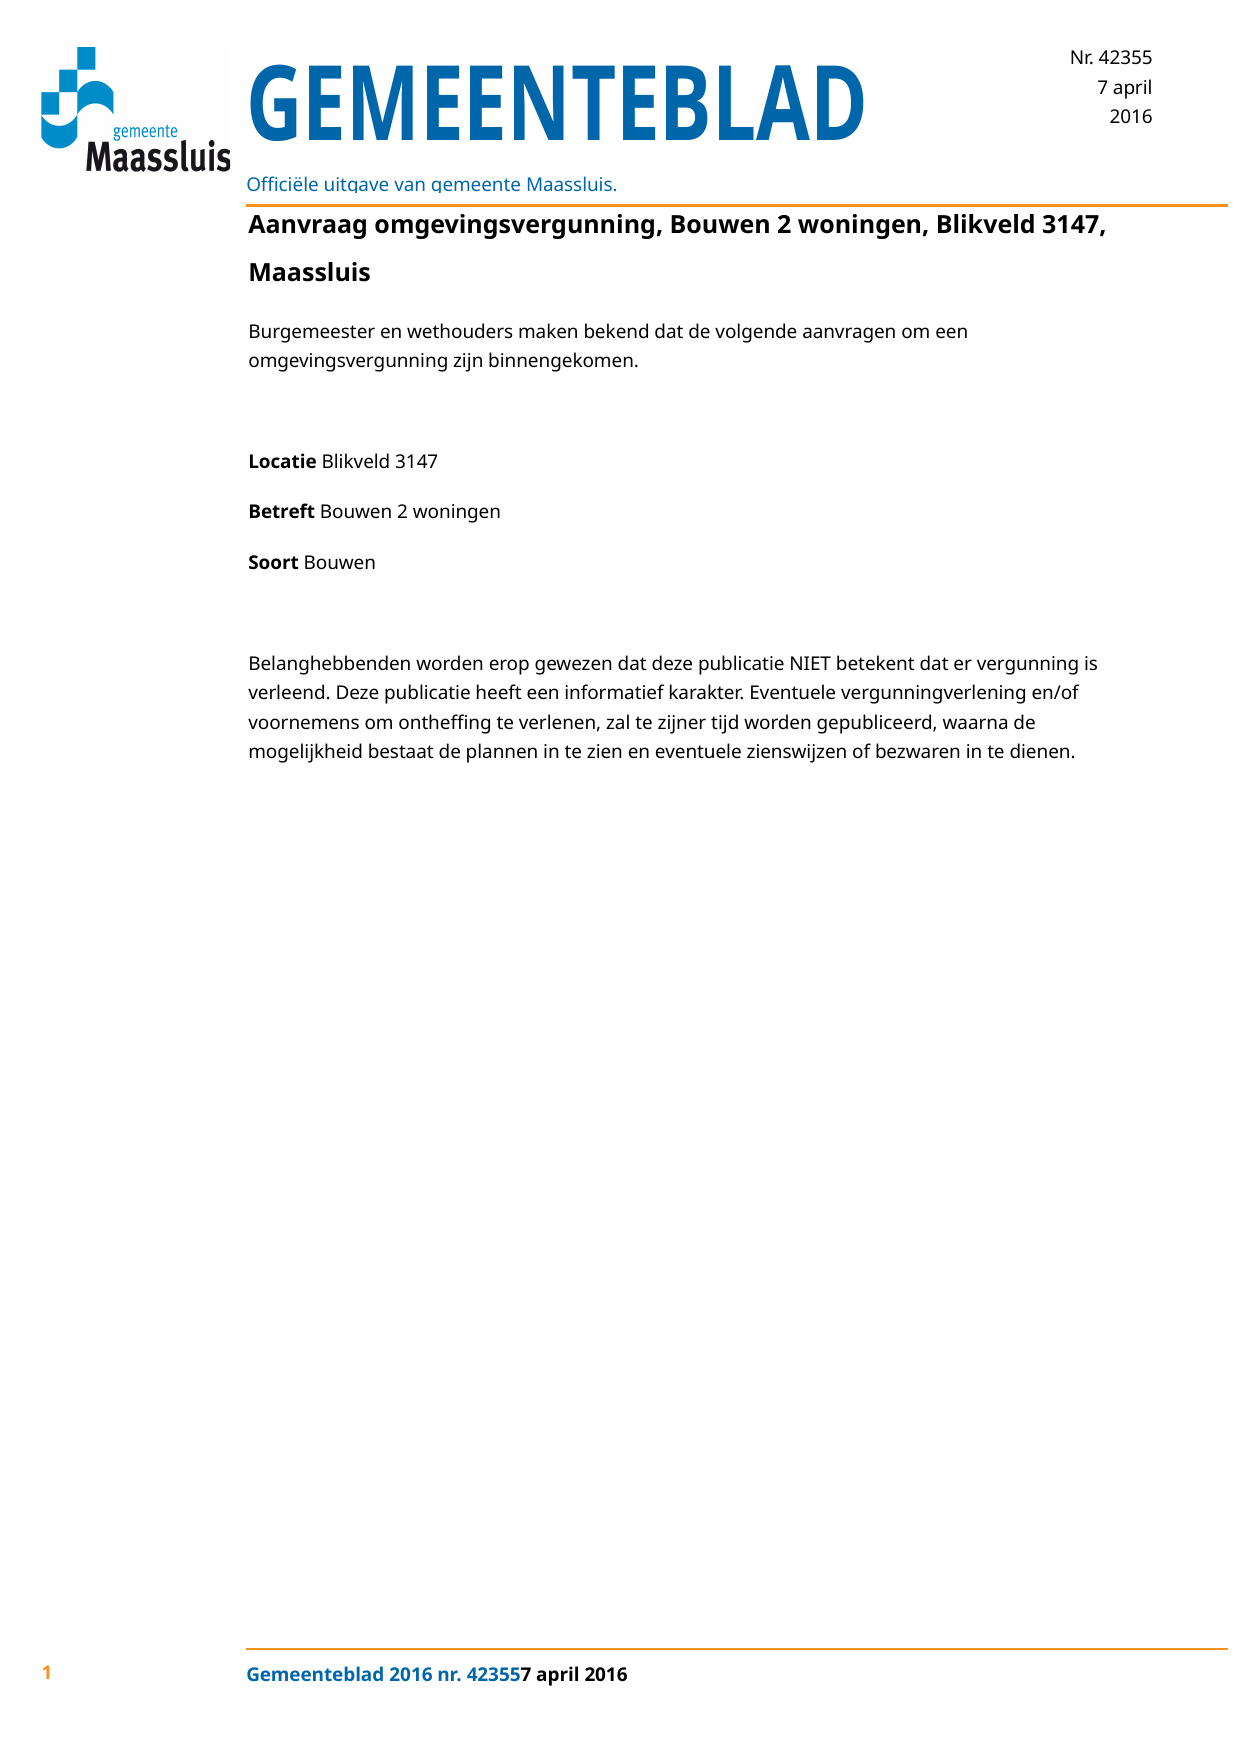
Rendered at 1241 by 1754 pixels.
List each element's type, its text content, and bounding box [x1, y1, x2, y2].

text Betreft Bouwen 2 woningen [248, 499, 1152, 524]
text Burgemeester en wethouders maken bekend dat de volgende aanvragen om een omgevingsvergunning zijn binnengekomen. [248, 318, 1152, 373]
text Soort Bouwen [248, 549, 1152, 575]
picture [41, 47, 231, 172]
text Belanghebbenden worden erop gewezen dat deze publicatie NIET betekent dat er vergunning is verleend. Deze publicatie heeft een informatief karakter. Eventuele vergunningverlening en/of voornemens om ontheffing te verlenen, zal te zijner tijd worden gepubliceerd, waarna de mogelijkheid bestaat de plannen in te zien en eventuele zienswijzen of bezwaren in te dienen. [248, 650, 1152, 764]
text Locatie Blikveld 3147 [248, 448, 1152, 474]
text Aanvraag omgevingsvergunning, Bouwen 2 woningen, Blikveld 3147, Maassluis [248, 207, 1152, 288]
picture [41, 47, 77, 92]
